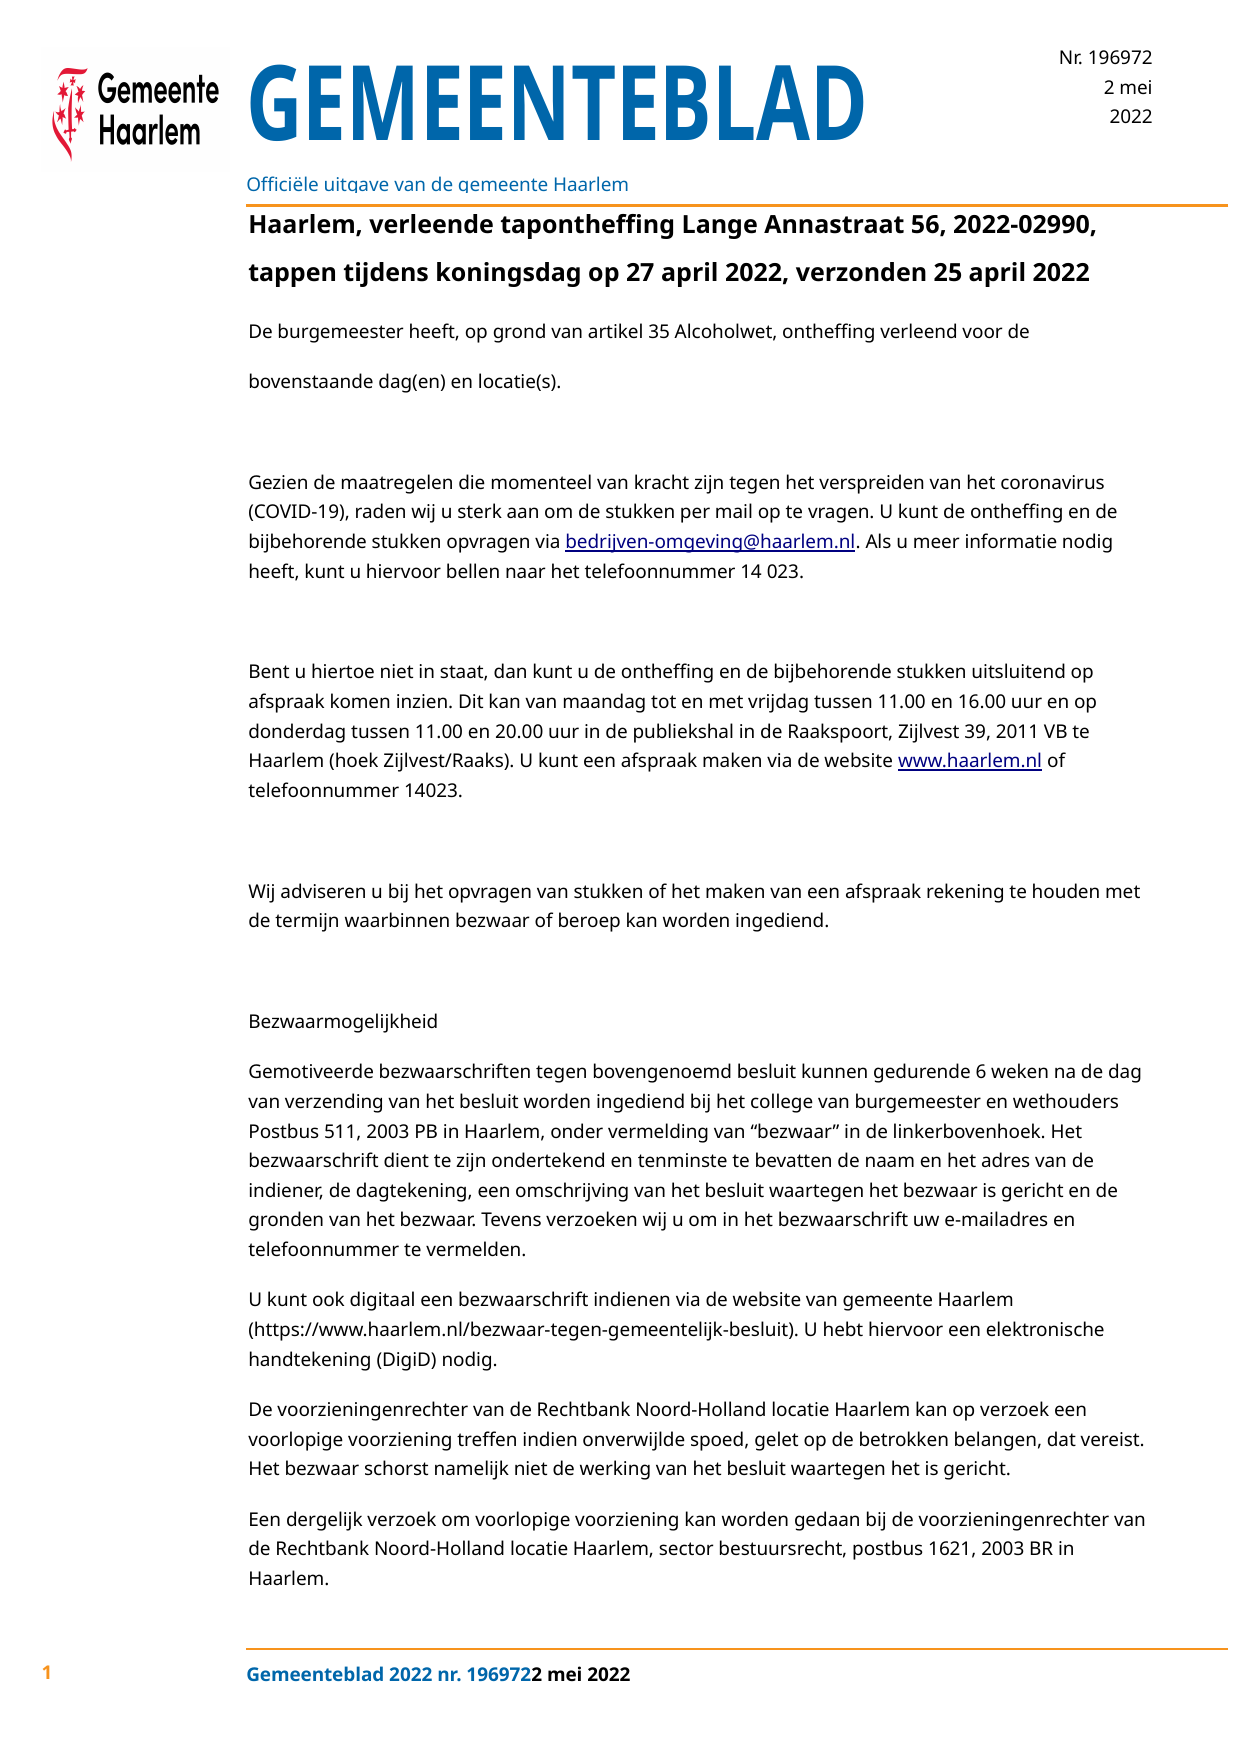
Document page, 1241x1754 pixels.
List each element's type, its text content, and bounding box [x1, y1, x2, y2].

text De voorzieningenrechter van de Rechtbank Noord-Holland locatie Haarlem kan op verzoek een voorlopige voorziening treffen indien onverwijlde spoed, gelet op de betrokken belangen, dat vereist. Het bezwaar schorst namelijk niet de werking van het besluit waartegen het is gericht. [248, 1396, 1152, 1481]
text Wij adviseren u bij het opvragen van stukken of het maken van een afspraak rekening te houden met de termijn waarbinnen bezwaar of beroep kan worden ingediend. [248, 878, 1152, 933]
text U kunt ook digitaal een bezwaarschrift indienen via de website van gemeente Haarlem (https://www.haarlem.nl/bezwaar-tegen-gemeentelijk-besluit). U hebt hiervoor een elektronische handtekening (DigiD) nodig. [248, 1287, 1152, 1372]
text Gezien de maatregelen die momenteel van kracht zijn tegen het verspreiden van het coronavirus (COVID-19), raden wij u sterk aan om de stukken per mail op te vragen. U kunt de ontheffing en de bijbehorende stukken opvragen via bedrijven-omgeving@haarlem.nl. Als u meer informatie nodig heeft, kunt u hiervoor bellen naar het telefoonnummer 14 023. [248, 469, 1152, 584]
text Een dergelijk verzoek om voorlopige voorziening kan worden gedaan bij de voorzieningenrechter van de Rechtbank Noord-Holland locatie Haarlem, sector bestuursrecht, postbus 1621, 2003 BR in Haarlem. [248, 1506, 1152, 1591]
picture [41, 47, 231, 172]
text Bent u hiertoe niet in staat, dan kunt u de ontheffing en de bijbehorende stukken uitsluitend op afspraak komen inzien. Dit kan van maandag tot en met vrijdag tussen 11.00 en 16.00 uur en op donderdag tussen 11.00 en 20.00 uur in de publiekshal in de Raakspoort, Zijlvest 39, 2011 VB te Haarlem (hoek Zijlvest/Raaks). U kunt een afspraak maken via de website www.haarlem.nl of telefoonnummer 14023. [248, 659, 1152, 803]
text bovenstaande dag(en) en locatie(s). [248, 368, 1152, 394]
text Haarlem, verleende tapontheffing Lange Annastraat 56, 2022-02990, tappen tijdens koningsdag op 27 april 2022, verzonden 25 april 2022 [248, 207, 1152, 288]
text Bezwaarmogelijkheid [248, 1008, 1152, 1034]
text De burgemeester heeft, op grond van artikel 35 Alcoholwet, ontheffing verleend voor de [248, 318, 1152, 344]
text Gemotiveerde bezwaarschriften tegen bovengenoemd besluit kunnen gedurende 6 weken na de dag van verzending van het besluit worden ingediend bij het college van burgemeester en wethouders Postbus 511, 2003 PB in Haarlem, onder vermelding van “bezwaar” in de linkerbovenhoek. Het bezwaarschrift dient te zijn ondertekend en tenminste te bevatten de naam en het adres van de indiener, de dagtekening, een omschrijving van het besluit waartegen het bezwaar is gericht en de gronden van het bezwaar. Tevens verzoeken wij u om in het bezwaarschrift uw e-mailadres en telefoonnummer te vermelden. [248, 1059, 1152, 1262]
